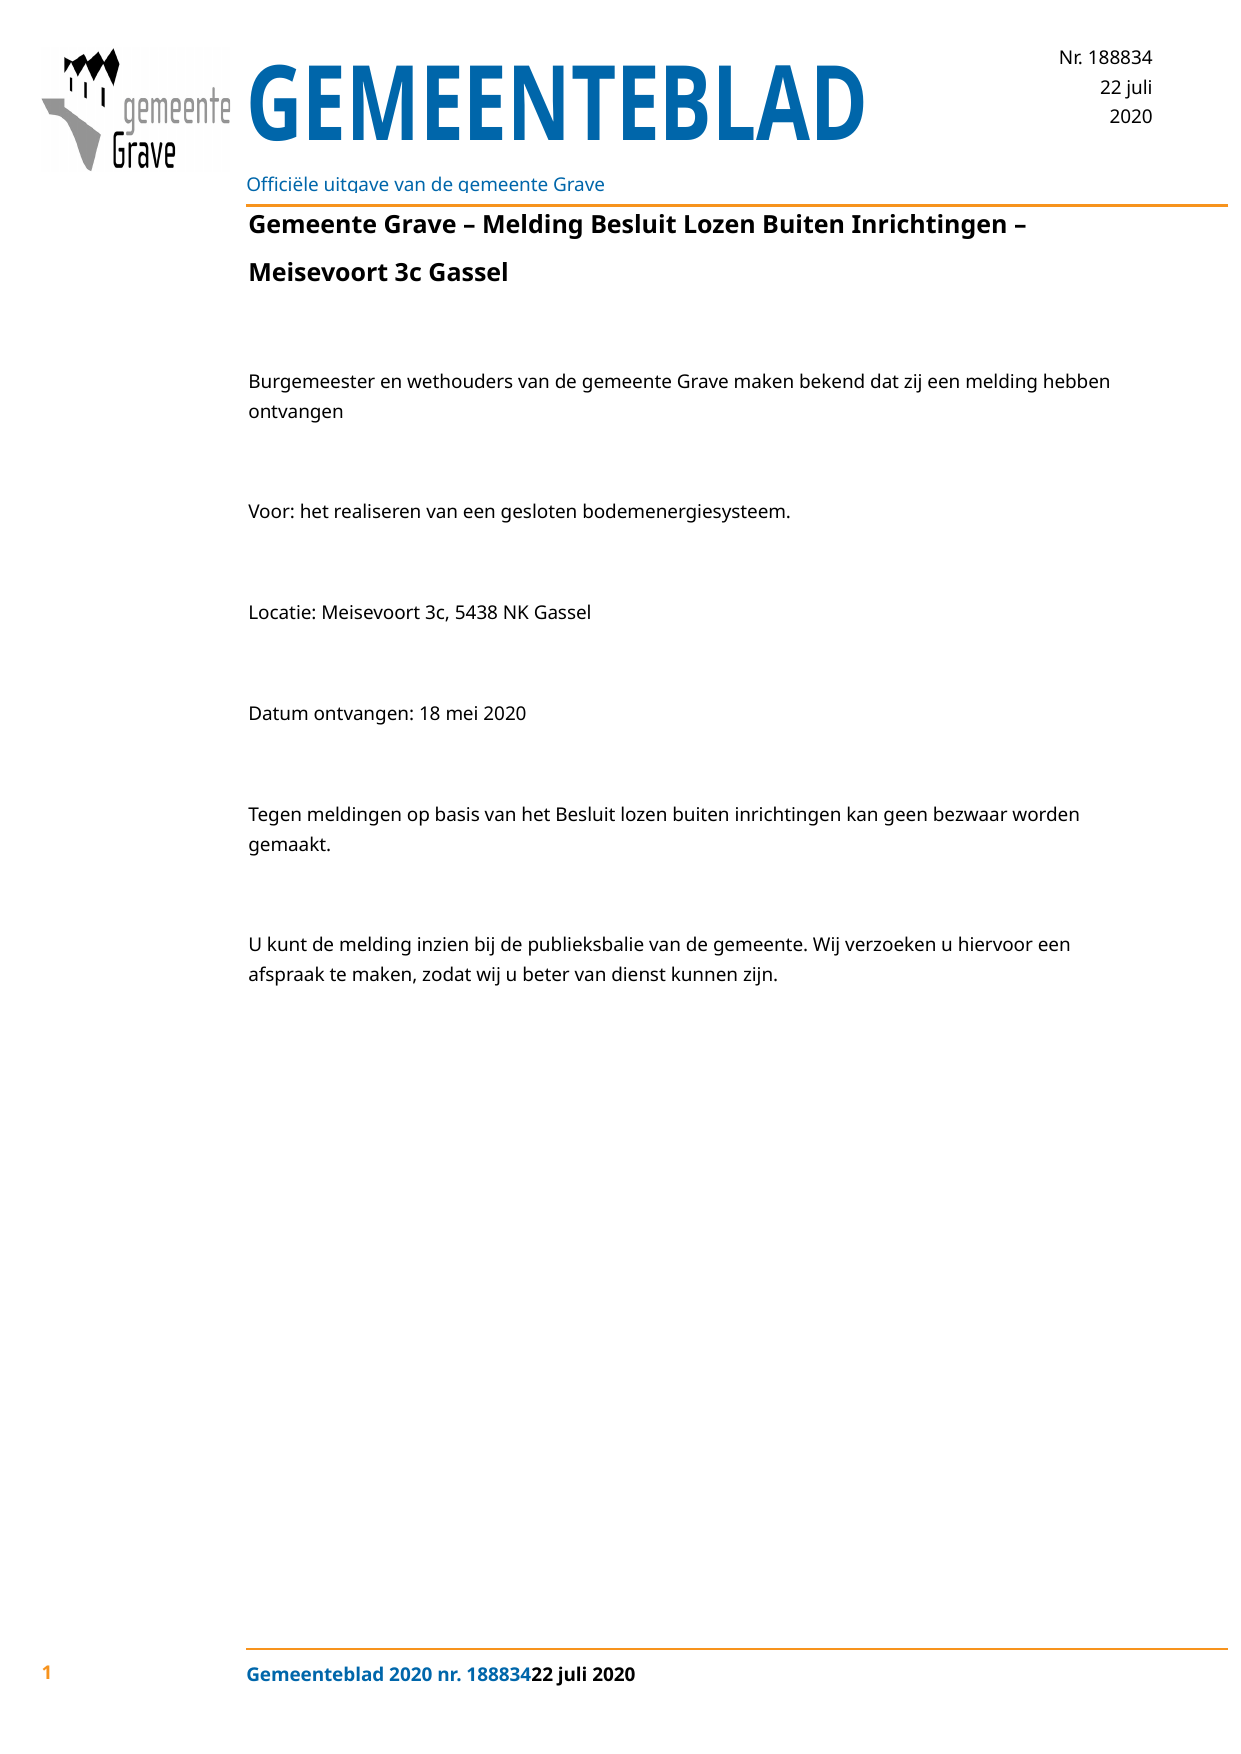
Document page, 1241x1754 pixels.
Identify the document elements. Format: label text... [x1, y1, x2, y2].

text Tegen meldingen op basis van het Besluit lozen buiten inrichtingen kan geen bezwaar worden gemaakt. [248, 801, 1152, 857]
text Locatie: Meisevoort 3c, 5438 NK Gassel [248, 599, 1152, 625]
text Voor: het realiseren van een gesloten bodemenergiesysteem. [248, 499, 1152, 524]
text Gemeente Grave – Melding Besluit Lozen Buiten Inrichtingen – Meisevoort 3c Gassel [248, 207, 1152, 288]
text U kunt de melding inzien bij de publieksbalie van de gemeente. Wij verzoeken u hiervoor een afspraak te maken, zodat wij u beter van dienst kunnen zijn. [248, 932, 1152, 987]
picture [41, 47, 231, 172]
text Datum ontvangen: 18 mei 2020 [248, 700, 1152, 726]
text Burgemeester en wethouders van de gemeente Grave maken bekend dat zij een melding hebben ontvangen [248, 368, 1152, 424]
